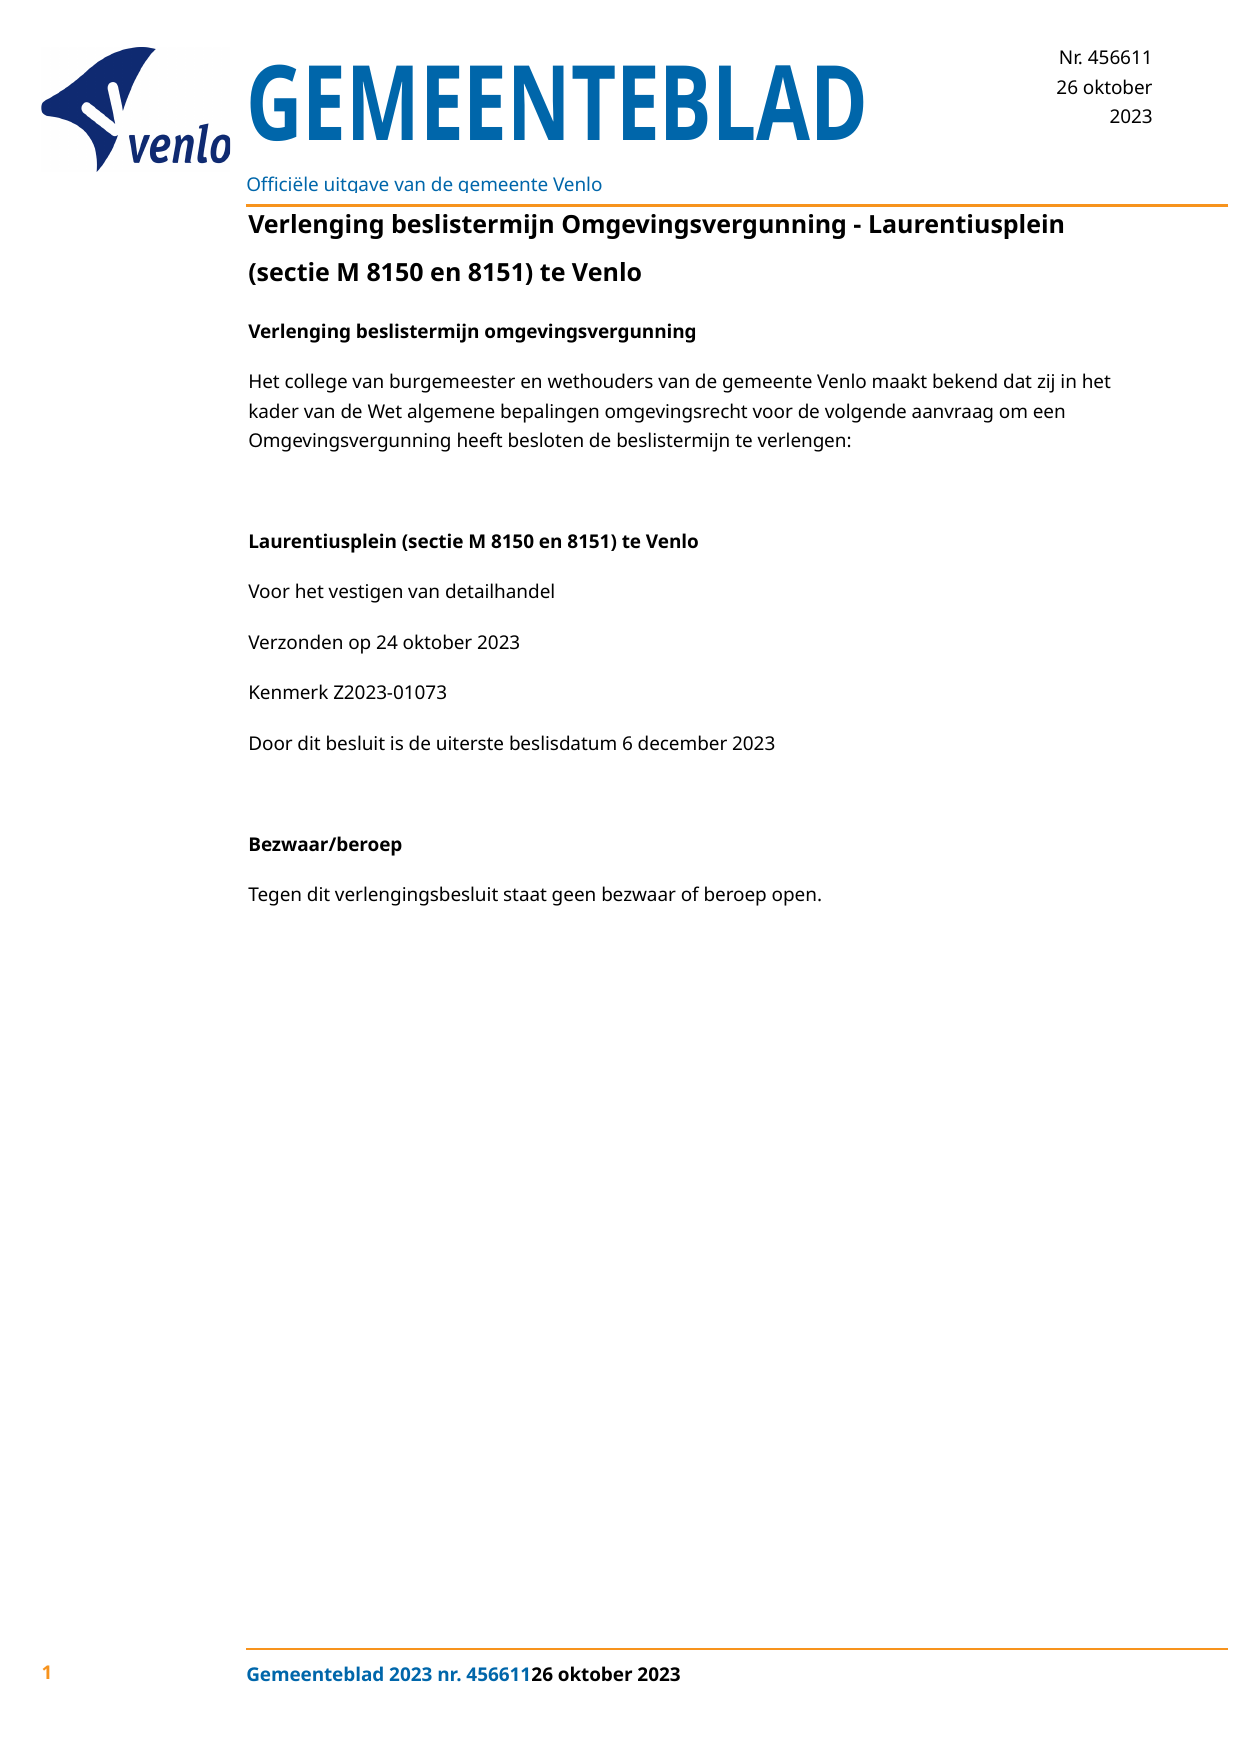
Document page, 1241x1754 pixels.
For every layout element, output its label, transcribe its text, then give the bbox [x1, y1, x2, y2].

text Door dit besluit is de uiterste beslisdatum 6 december 2023 [248, 730, 1152, 756]
text Verlenging beslistermijn Omgevingsvergunning - Laurentiusplein (sectie M 8150 en 8151) te Venlo [248, 207, 1152, 288]
text Verzonden op 24 oktober 2023 [248, 629, 1152, 655]
text Het college van burgemeester en wethouders van de gemeente Venlo maakt bekend dat zij in het kader van de Wet algemene bepalingen omgevingsrecht voor de volgende aanvraag om een Omgevingsvergunning heeft besloten de beslistermijn te verlengen: [248, 368, 1152, 453]
text Kenmerk Z2023-01073 [248, 679, 1152, 705]
picture [41, 47, 231, 172]
text Voor het vestigen van detailhandel [248, 579, 1152, 604]
text Verlenging beslistermijn omgevingsvergunning [248, 318, 1152, 344]
text Laurentiusplein (sectie M 8150 en 8151) te Venlo [248, 528, 1152, 554]
text Bezwaar/beroep [248, 831, 1152, 857]
text Tegen dit verlengingsbesluit staat geen bezwaar of beroep open. [248, 881, 1152, 907]
